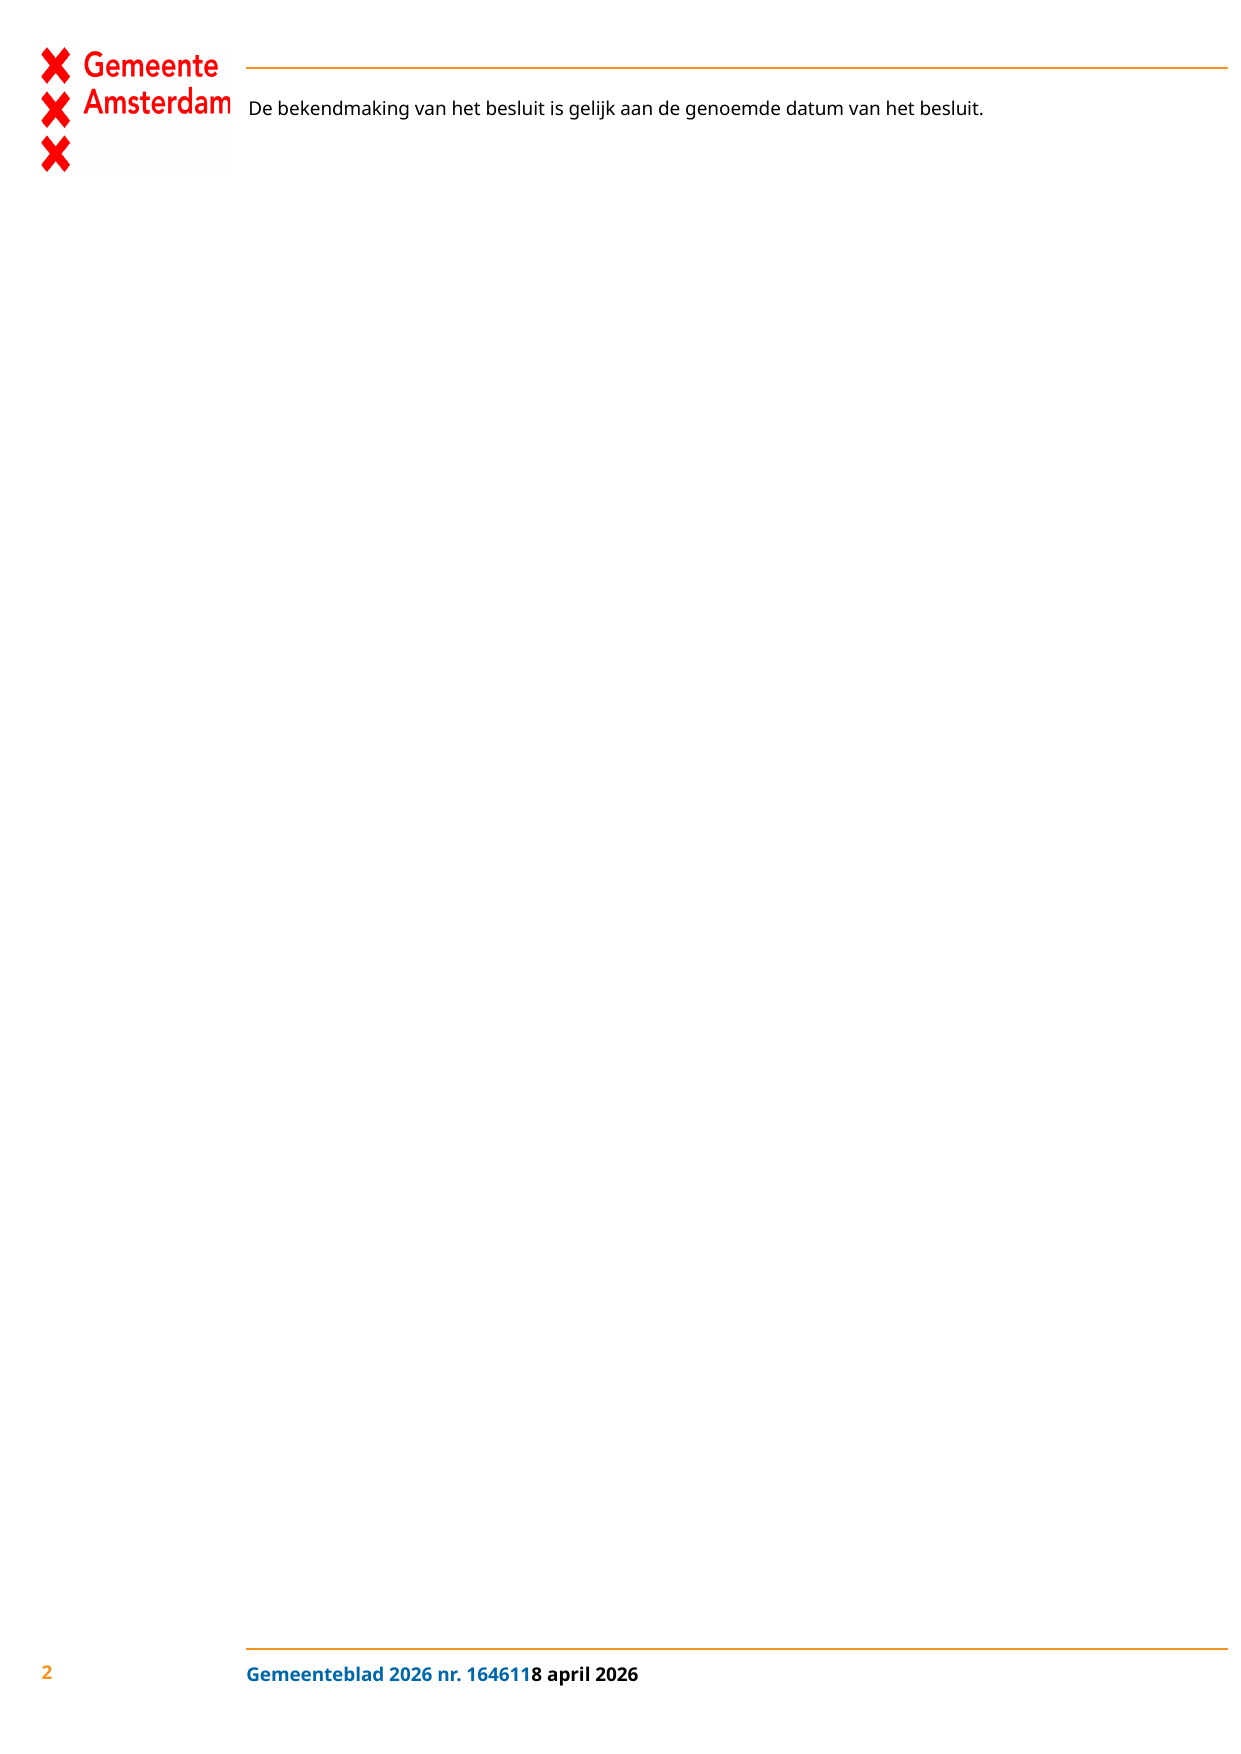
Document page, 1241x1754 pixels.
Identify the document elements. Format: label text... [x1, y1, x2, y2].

picture [41, 47, 231, 172]
text De bekendmaking van het besluit is gelijk aan de genoemde datum van het besluit. [248, 95, 1152, 121]
